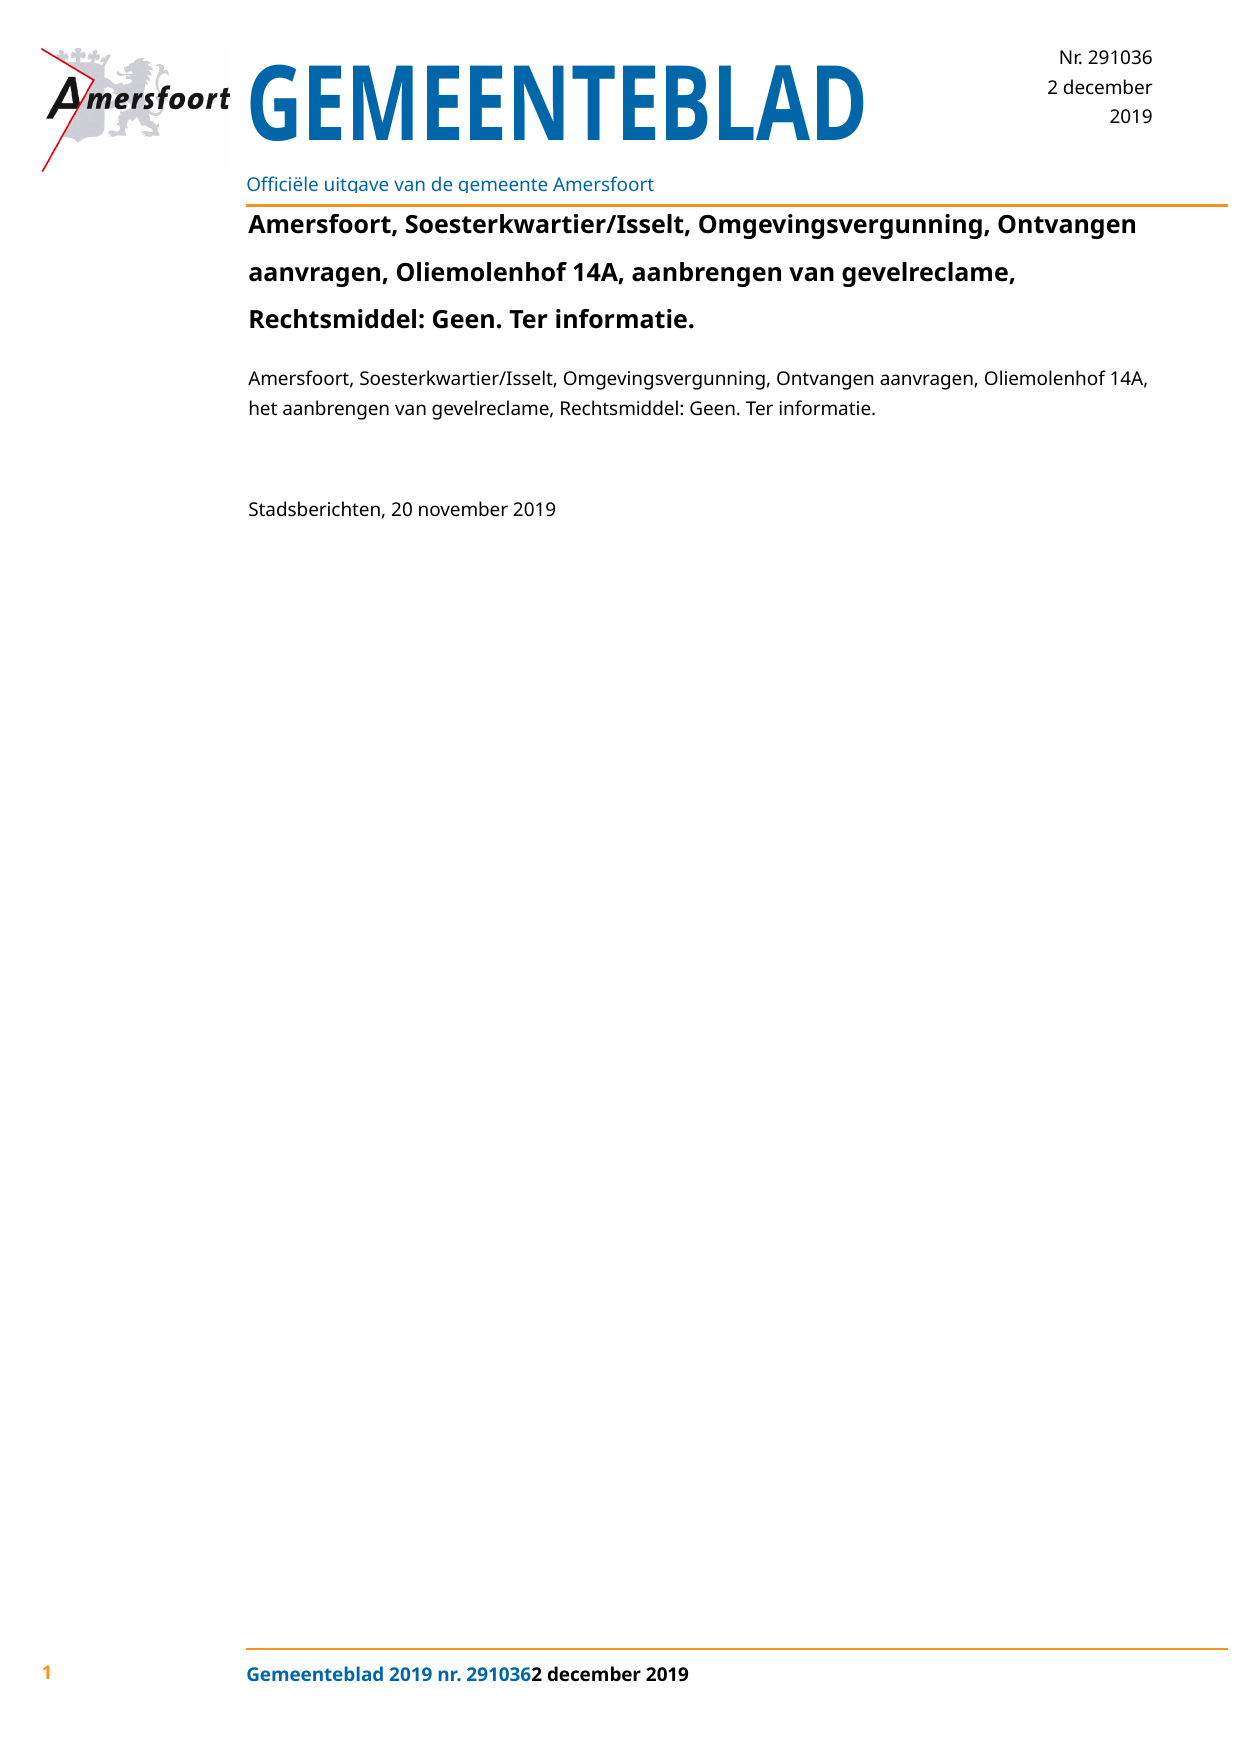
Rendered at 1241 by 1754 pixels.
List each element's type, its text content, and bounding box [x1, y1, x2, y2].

picture [41, 47, 231, 172]
text Amersfoort, Soesterkwartier/Isselt, Omgevingsvergunning, Ontvangen aanvragen, Oliemolenhof 14A, het aanbrengen van gevelreclame, Rechtsmiddel: Geen. Ter informatie. [248, 366, 1152, 421]
text Amersfoort, Soesterkwartier/Isselt, Omgevingsvergunning, Ontvangen aanvragen, Oliemolenhof 14A, aanbrengen van gevelreclame, Rechtsmiddel: Geen. Ter informatie. [248, 207, 1152, 336]
text Stadsberichten, 20 november 2019 [248, 496, 1152, 522]
